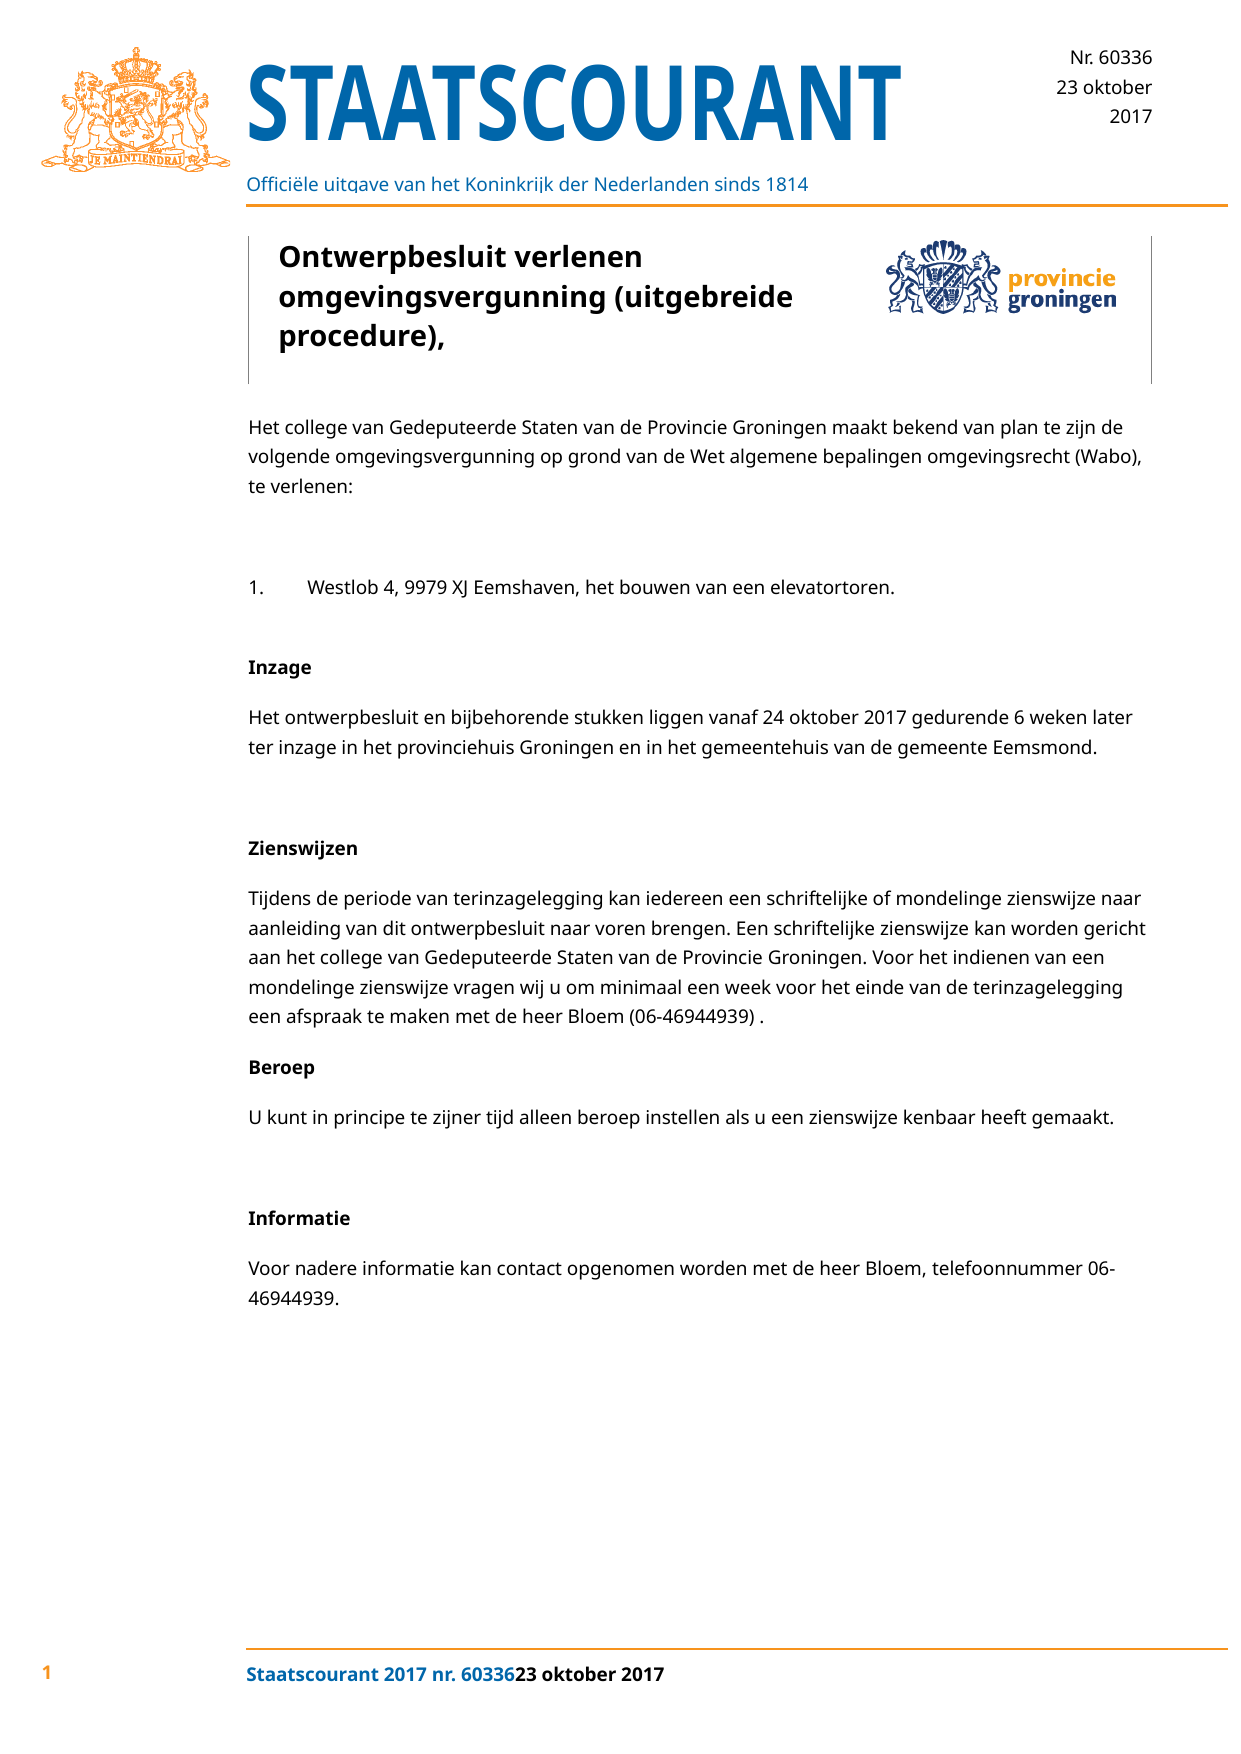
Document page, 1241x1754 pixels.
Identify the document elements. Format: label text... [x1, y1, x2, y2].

text U kunt in principe te zijner tijd alleen beroep instellen als u een zienswijze kenbaar heeft gemaakt. [248, 1104, 1152, 1130]
text Het ontwerpbesluit en bijbehorende stukken liggen vanaf 24 oktober 2017 gedurende 6 weken later ter inzage in het provinciehuis Groningen en in het gemeentehuis van de gemeente Eemsmond. [248, 704, 1152, 760]
text Zienswijzen [248, 835, 1152, 861]
text Informatie [248, 1205, 1152, 1231]
table_header [850, 236, 1151, 384]
list Westlob 4, 9979 XJ Eemshaven, het bouwen van een elevatortoren. [248, 574, 1152, 600]
text Inzage [248, 654, 1152, 680]
picture [41, 47, 231, 172]
text Voor nadere informatie kan contact opgenomen worden met de heer Bloem, telefoonnummer 06-46944939. [248, 1256, 1152, 1311]
text Het college van Gedeputeerde Staten van de Provincie Groningen maakt bekend van plan te zijn de volgende omgevingsvergunning op grond van de Wet algemene bepalingen omgevingsrecht (Wabo), te verlenen: [248, 414, 1152, 499]
picture [882, 236, 1119, 316]
text Tijdens de periode van terinzagelegging kan iedereen een schriftelijke of mondelinge zienswijze naar aanleiding van dit ontwerpbesluit naar voren brengen. Een schriftelijke zienswijze kan worden gericht aan het college van Gedeputeerde Staten van de Provincie Groningen. Voor het indienen van een mondelinge zienswijze vragen wij u om minimaal een week voor het einde van de terinzagelegging een afspraak te maken met de heer Bloem (06-46944939) . [248, 885, 1152, 1029]
table_header Ontwerpbesluit verlenen omgevingsvergunning (uitgebreide procedure), [249, 236, 850, 384]
text Beroep [248, 1054, 1152, 1080]
